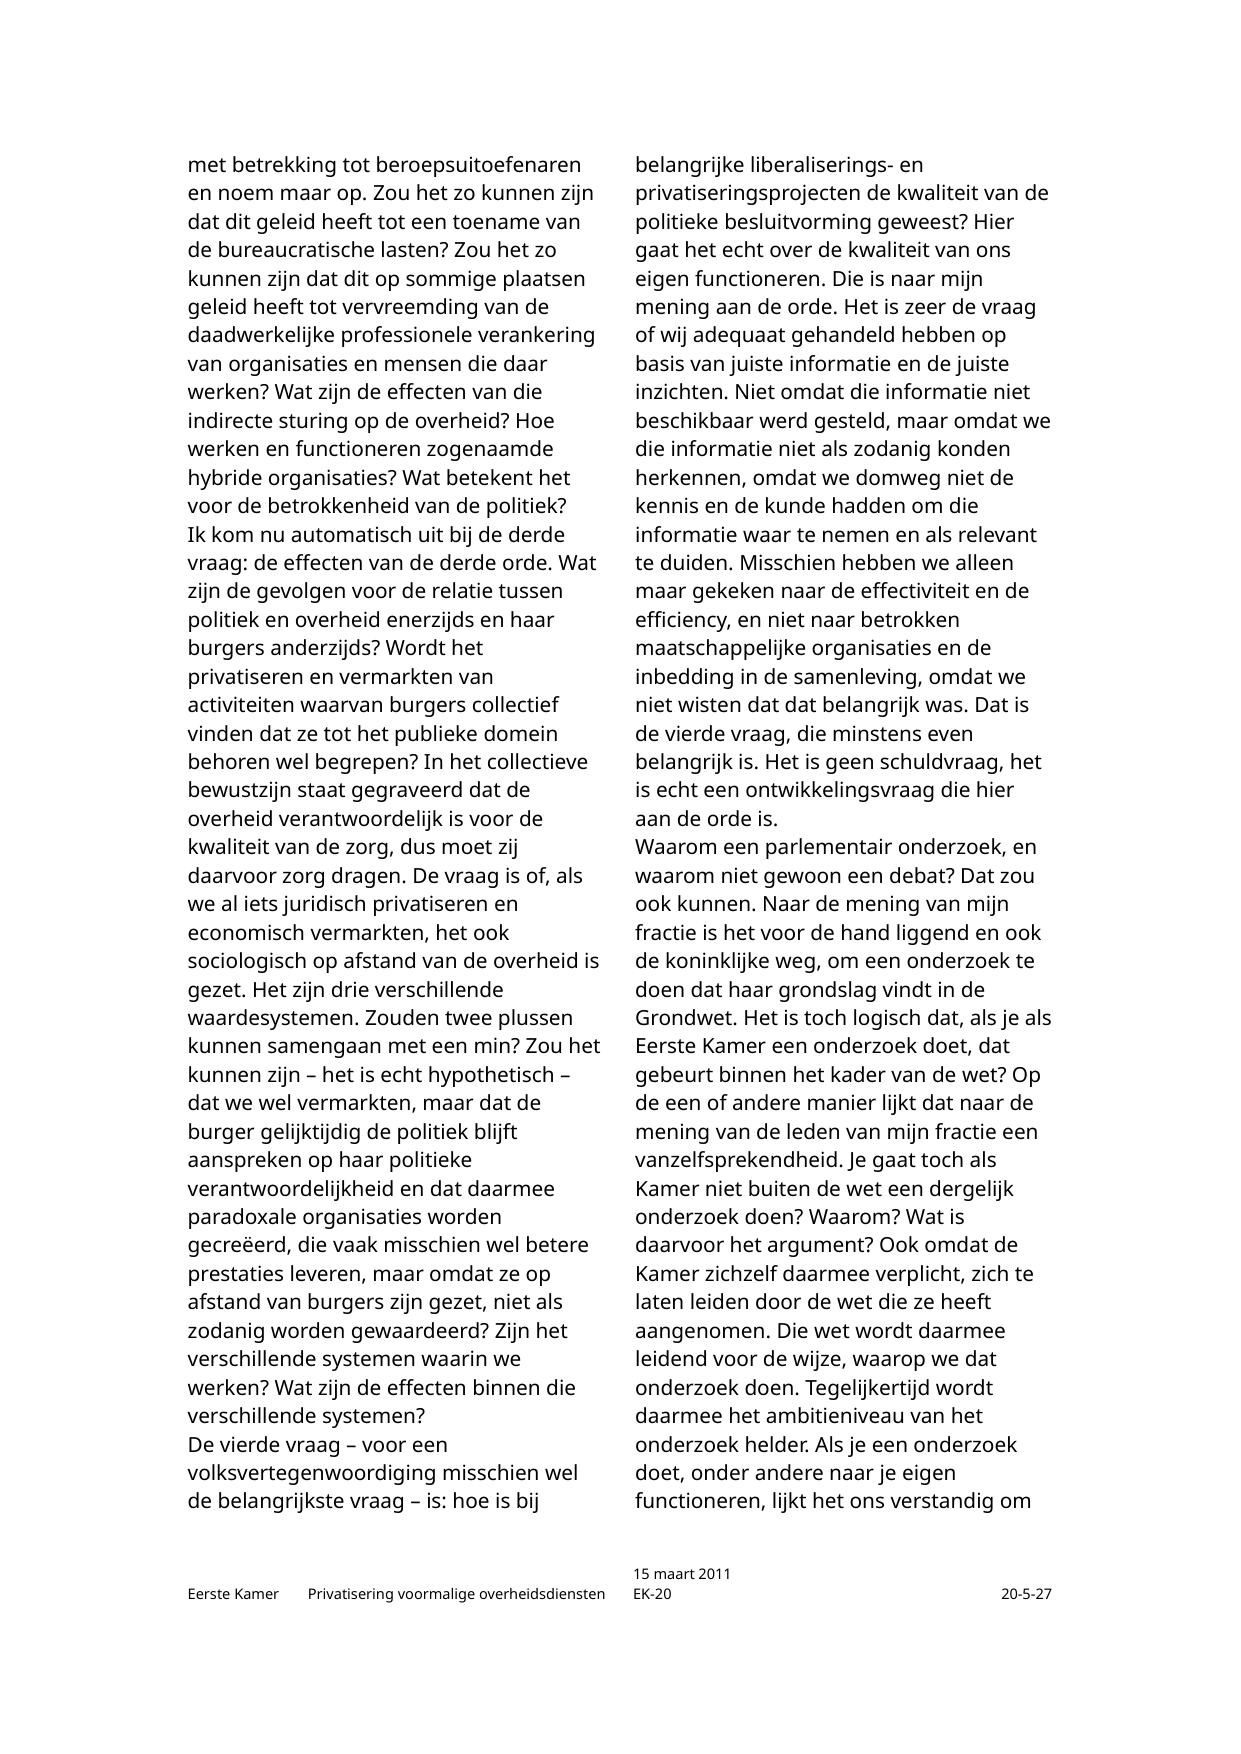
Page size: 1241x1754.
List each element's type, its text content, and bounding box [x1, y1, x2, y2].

text belangrijke liberaliserings- en privatiseringsprojecten de kwaliteit van de politieke besluitvorming geweest? Hier gaat het echt over de kwaliteit van ons eigen functioneren. Die is naar mijn mening aan de orde. Het is zeer de vraag of wij adequaat gehandeld hebben op basis van juiste informatie en de juiste inzichten. Niet omdat die informatie niet beschikbaar werd gesteld, maar omdat we die informatie niet als zodanig konden herkennen, omdat we domweg niet de kennis en de kunde hadden om die informatie waar te nemen en als relevant te duiden. Misschien hebben we alleen maar gekeken naar de effectiviteit en de efficiency, en niet naar betrokken maatschappelijke organisaties en de inbedding in de samenleving, omdat we niet wisten dat dat belangrijk was. Dat is de vierde vraag, die minstens even belangrijk is. Het is geen schuldvraag, het is echt een ontwikkelingsvraag die hier aan de orde is. [635, 150, 1053, 832]
text met betrekking tot beroepsuitoefenaren en noem maar op. Zou het zo kunnen zijn dat dit geleid heeft tot een toename van de bureaucratische lasten? Zou het zo kunnen zijn dat dit op sommige plaatsen geleid heeft tot vervreemding van de daadwerkelijke professionele verankering van organisaties en mensen die daar werken? Wat zijn de effecten van die indirecte sturing op de overheid? Hoe werken en functioneren zogenaamde hybride organisaties? Wat betekent het voor de betrokkenheid van de politiek? [187, 150, 605, 520]
text De vierde vraag – voor een volksvertegenwoordiging misschien wel de belangrijkste vraag – is: hoe is bij [187, 1430, 605, 1515]
text Waarom een parlementair onderzoek, en waarom niet gewoon een debat? Dat zou ook kunnen. Naar de mening van mijn fractie is het voor de hand liggend en ook de koninklijke weg, om een onderzoek te doen dat haar grondslag vindt in de Grondwet. Het is toch logisch dat, als je als Eerste Kamer een onderzoek doet, dat gebeurt binnen het kader van de wet? Op de een of andere manier lijkt dat naar de mening van de leden van mijn fractie een vanzelfsprekendheid. Je gaat toch als Kamer niet buiten de wet een dergelijk onderzoek doen? Waarom? Wat is daarvoor het argument? Ook omdat de Kamer zichzelf daarmee verplicht, zich te laten leiden door de wet die ze heeft aangenomen. Die wet wordt daarmee leidend voor de wijze, waarop we dat onderzoek doen. Tegelijkertijd wordt daarmee het ambitieniveau van het onderzoek helder. Als je een onderzoek doet, onder andere naar je eigen functioneren, lijkt het ons verstandig om [635, 832, 1053, 1515]
text Ik kom nu automatisch uit bij de derde vraag: de effecten van de derde orde. Wat zijn de gevolgen voor de relatie tussen politiek en overheid enerzijds en haar burgers anderzijds? Wordt het privatiseren en vermarkten van activiteiten waarvan burgers collectief vinden dat ze tot het publieke domein behoren wel begrepen? In het collectieve bewustzijn staat gegraveerd dat de overheid verantwoordelijk is voor de kwaliteit van de zorg, dus moet zij daarvoor zorg dragen. De vraag is of, als we al iets juridisch privatiseren en economisch vermarkten, het ook sociologisch op afstand van de overheid is gezet. Het zijn drie verschillende waardesystemen. Zouden twee plussen kunnen samengaan met een min? Zou het kunnen zijn – het is echt hypothetisch – dat we wel vermarkten, maar dat de burger gelijktijdig de politiek blijft aanspreken op haar politieke verantwoordelijkheid en dat daarmee paradoxale organisaties worden gecreëerd, die vaak misschien wel betere prestaties leveren, maar omdat ze op afstand van burgers zijn gezet, niet als zodanig worden gewaardeerd? Zijn het verschillende systemen waarin we werken? Wat zijn de effecten binnen die verschillende systemen? [187, 520, 605, 1430]
